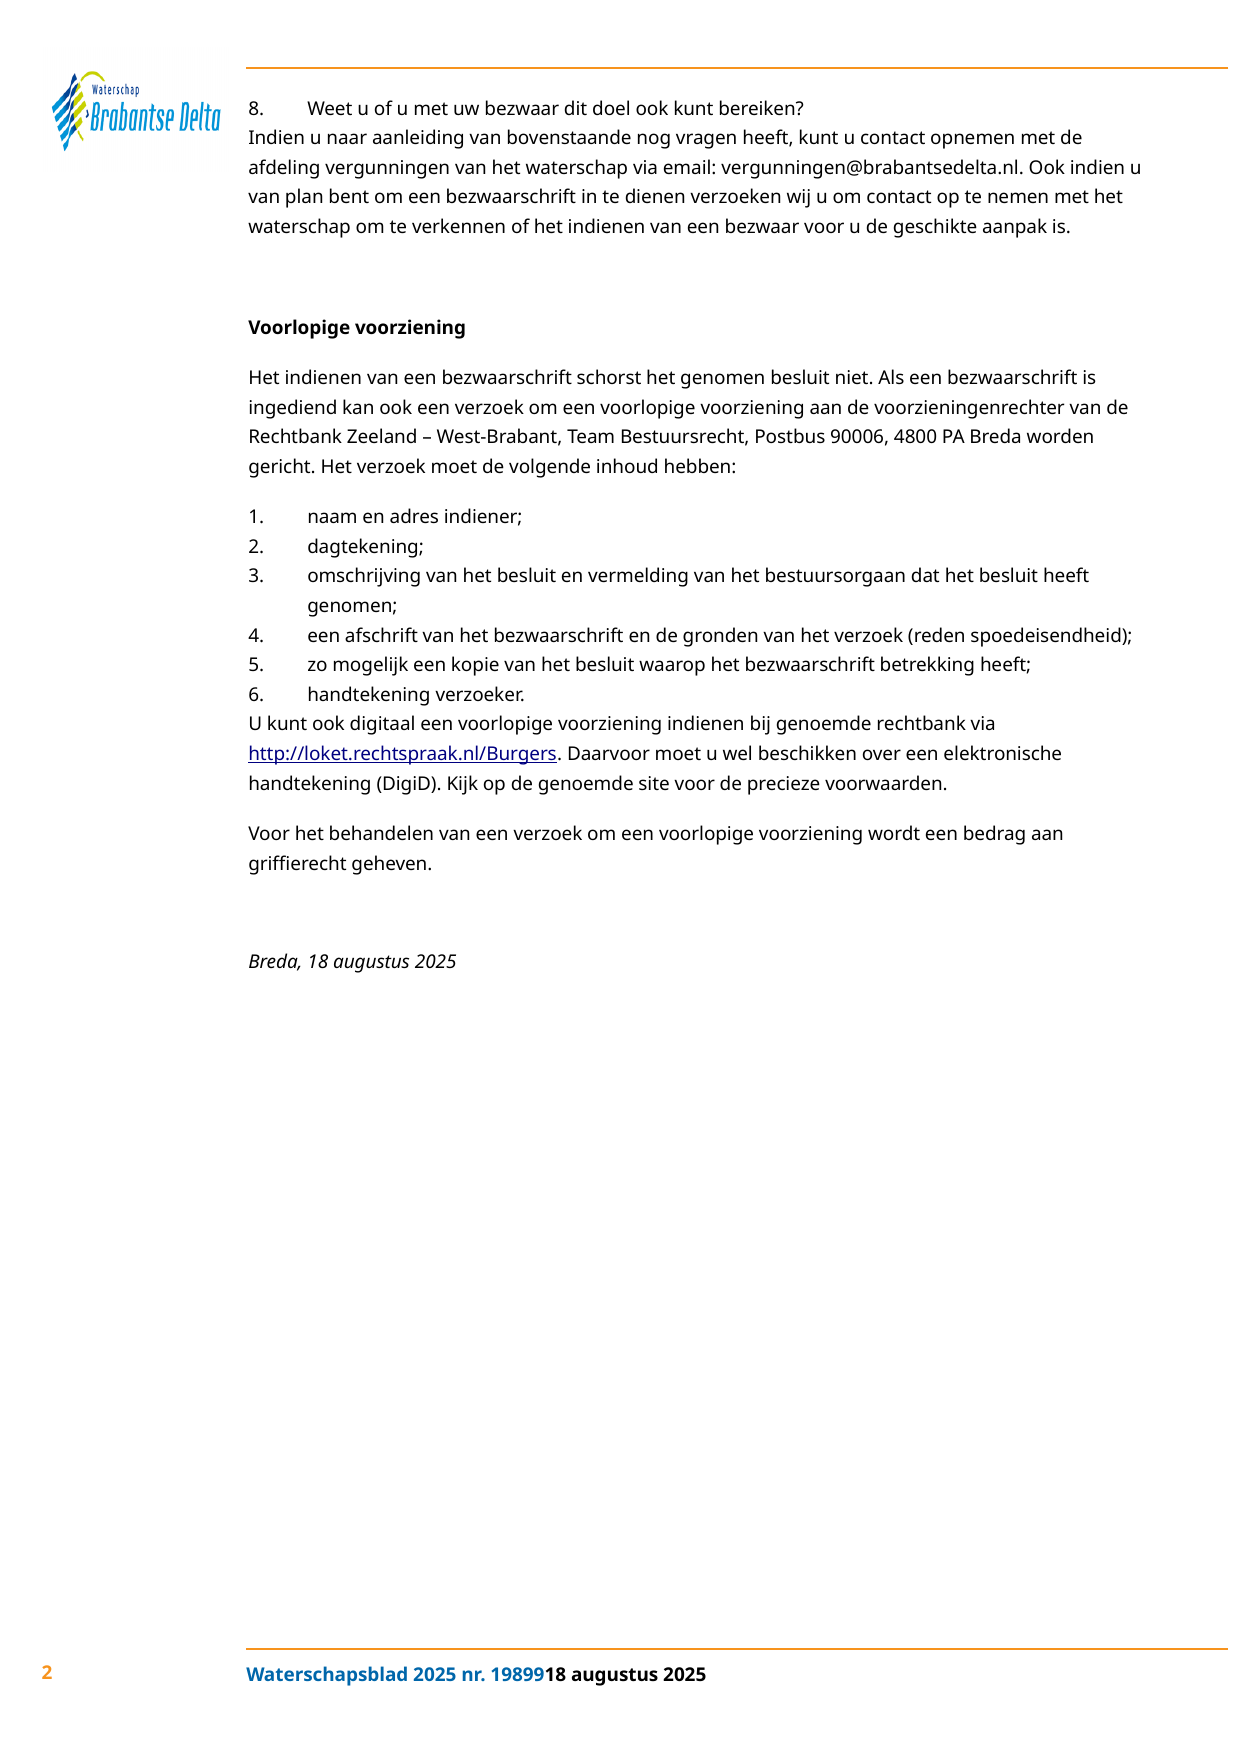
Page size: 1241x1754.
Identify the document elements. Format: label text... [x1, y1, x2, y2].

list een afschrift van het bezwaarschrift en de gronden van het verzoek (reden spoedeisendheid); [248, 622, 1152, 648]
list dagtekening; [248, 533, 1152, 559]
text Voor het behandelen van een verzoek om een voorlopige voorziening wordt een bedrag aan griffierecht geheven. [248, 820, 1152, 876]
list handtekening verzoeker. [248, 681, 1152, 707]
picture [41, 47, 231, 172]
text U kunt ook digitaal een voorlopige voorziening indienen bij genoemde rechtbank via http://loket.rechtspraak.nl/Burgers. Daarvoor moet u wel beschikken over een elektronische handtekening (DigiD). Kijk op de genoemde site voor de precieze voorwaarden. [248, 711, 1152, 796]
text Breda, 18 augustus 2025 [248, 948, 1152, 974]
text Voorlopige voorziening [248, 314, 1152, 340]
text Indien u naar aanleiding van bovenstaande nog vragen heeft, kunt u contact opnemen met de afdeling vergunningen van het waterschap via email: vergunningen@brabantsedelta.nl. Ook indien u van plan bent om een bezwaarschrift in te dienen verzoeken wij u om contact op te nemen met het waterschap om te verkennen of het indienen van een bezwaar voor u de geschikte aanpak is. [248, 124, 1152, 239]
list naam en adres indiener; [248, 503, 1152, 529]
list zo mogelijk een kopie van het besluit waarop het bezwaarschrift betrekking heeft; [248, 651, 1152, 677]
text Het indienen van een bezwaarschrift schorst het genomen besluit niet. Als een bezwaarschrift is ingediend kan ook een verzoek om een voorlopige voorziening aan de voorzieningenrechter van de Rechtbank Zeeland – West-Brabant, Team Bestuursrecht, Postbus 90006, 4800 PA Breda worden gericht. Het verzoek moet de volgende inhoud hebben: [248, 364, 1152, 479]
list omschrijving van het besluit en vermelding van het bestuursorgaan dat het besluit heeft genomen; [248, 563, 1152, 618]
list Weet u of u met uw bezwaar dit doel ook kunt bereiken? [248, 95, 1152, 121]
